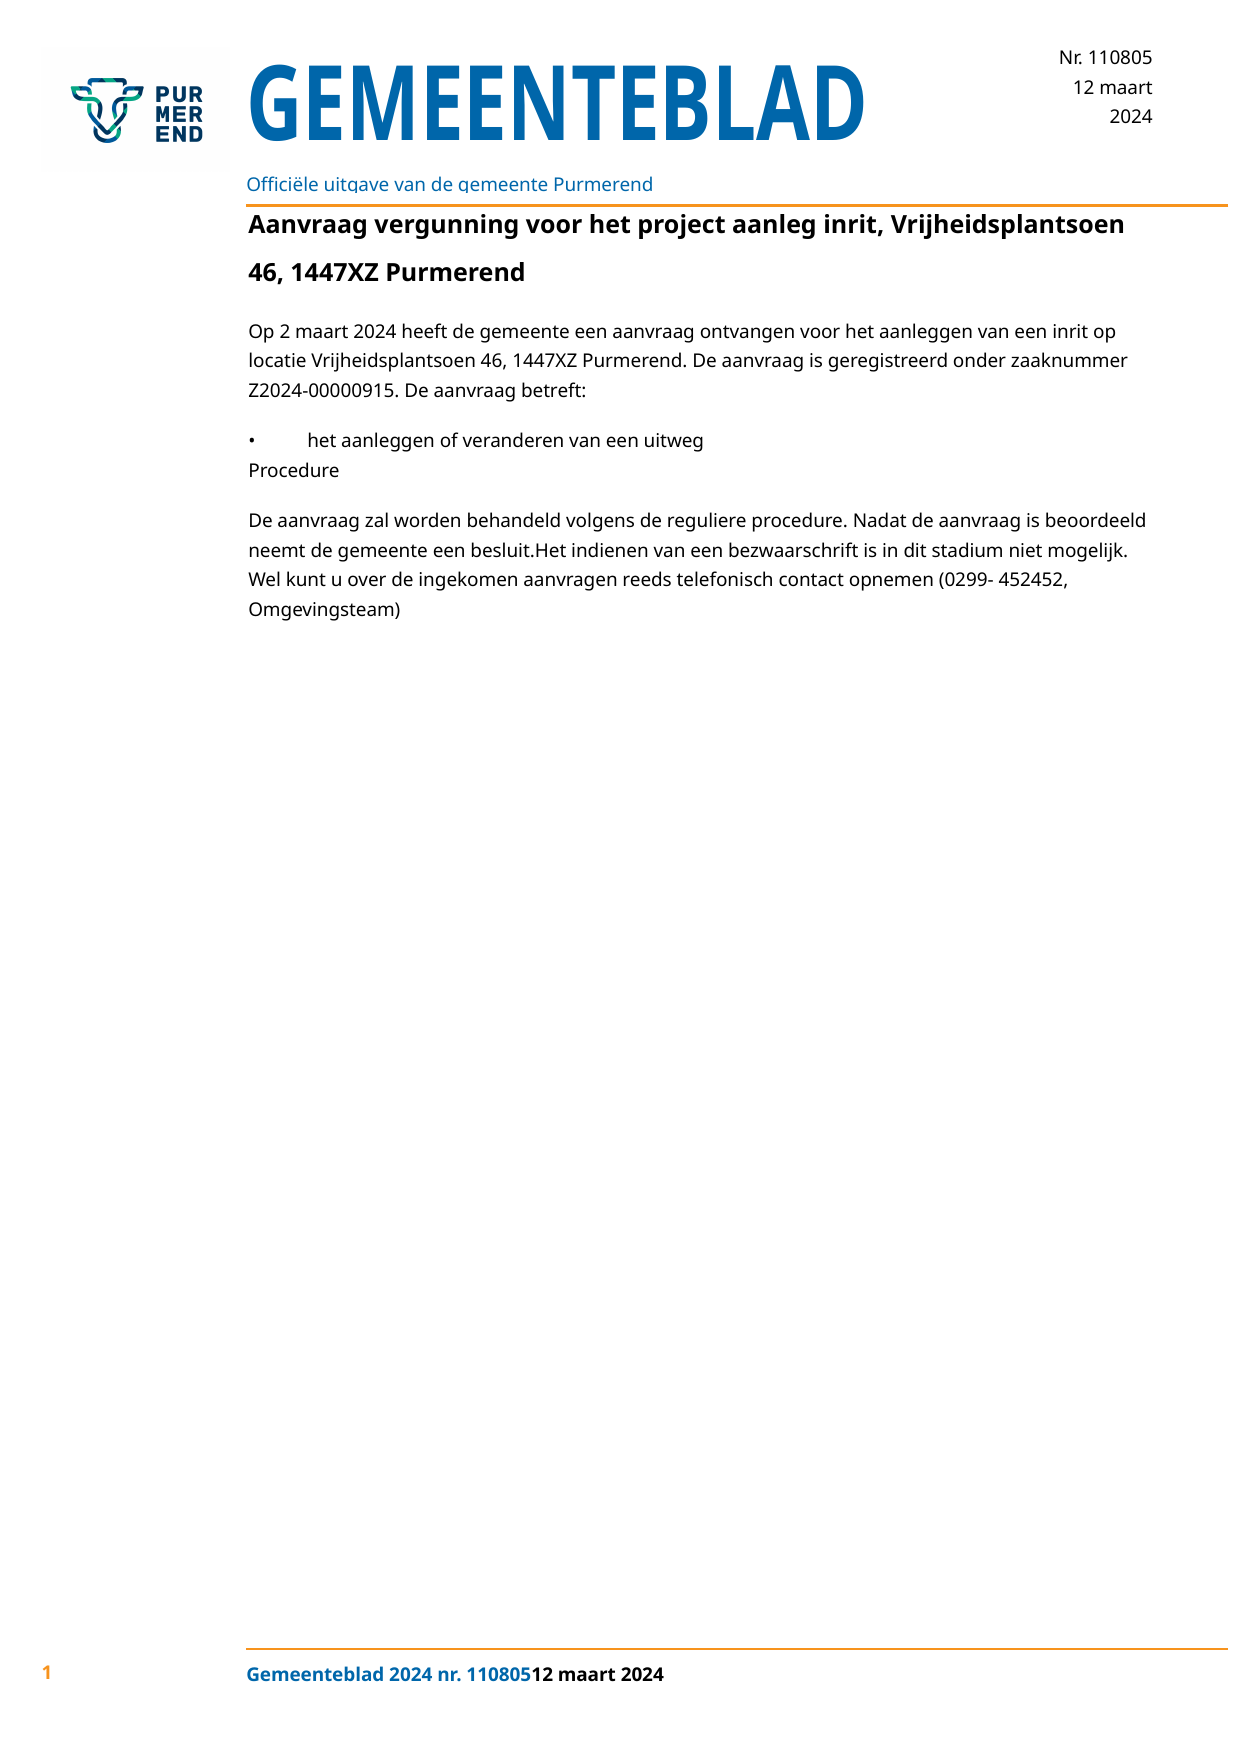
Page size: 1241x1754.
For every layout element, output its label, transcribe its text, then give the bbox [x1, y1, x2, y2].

text Op 2 maart 2024 heeft de gemeente een aanvraag ontvangen voor het aanleggen van een inrit op locatie Vrijheidsplantsoen 46, 1447XZ Purmerend. De aanvraag is geregistreerd onder zaaknummer Z2024-00000915. De aanvraag betreft: [248, 318, 1152, 403]
text De aanvraag zal worden behandeld volgens de reguliere procedure. Nadat de aanvraag is beoordeeld neemt de gemeente een besluit.Het indienen van een bezwaarschrift is in dit stadium niet mogelijk. Wel kunt u over de ingekomen aanvragen reeds telefonisch contact opnemen (0299- 452452, Omgevingsteam) [248, 507, 1152, 622]
picture [41, 47, 231, 172]
text Procedure [248, 457, 1152, 483]
text Aanvraag vergunning voor het project aanleg inrit, Vrijheidsplantsoen 46, 1447XZ Purmerend [248, 207, 1152, 288]
list het aanleggen of veranderen van een uitweg [248, 427, 1152, 453]
